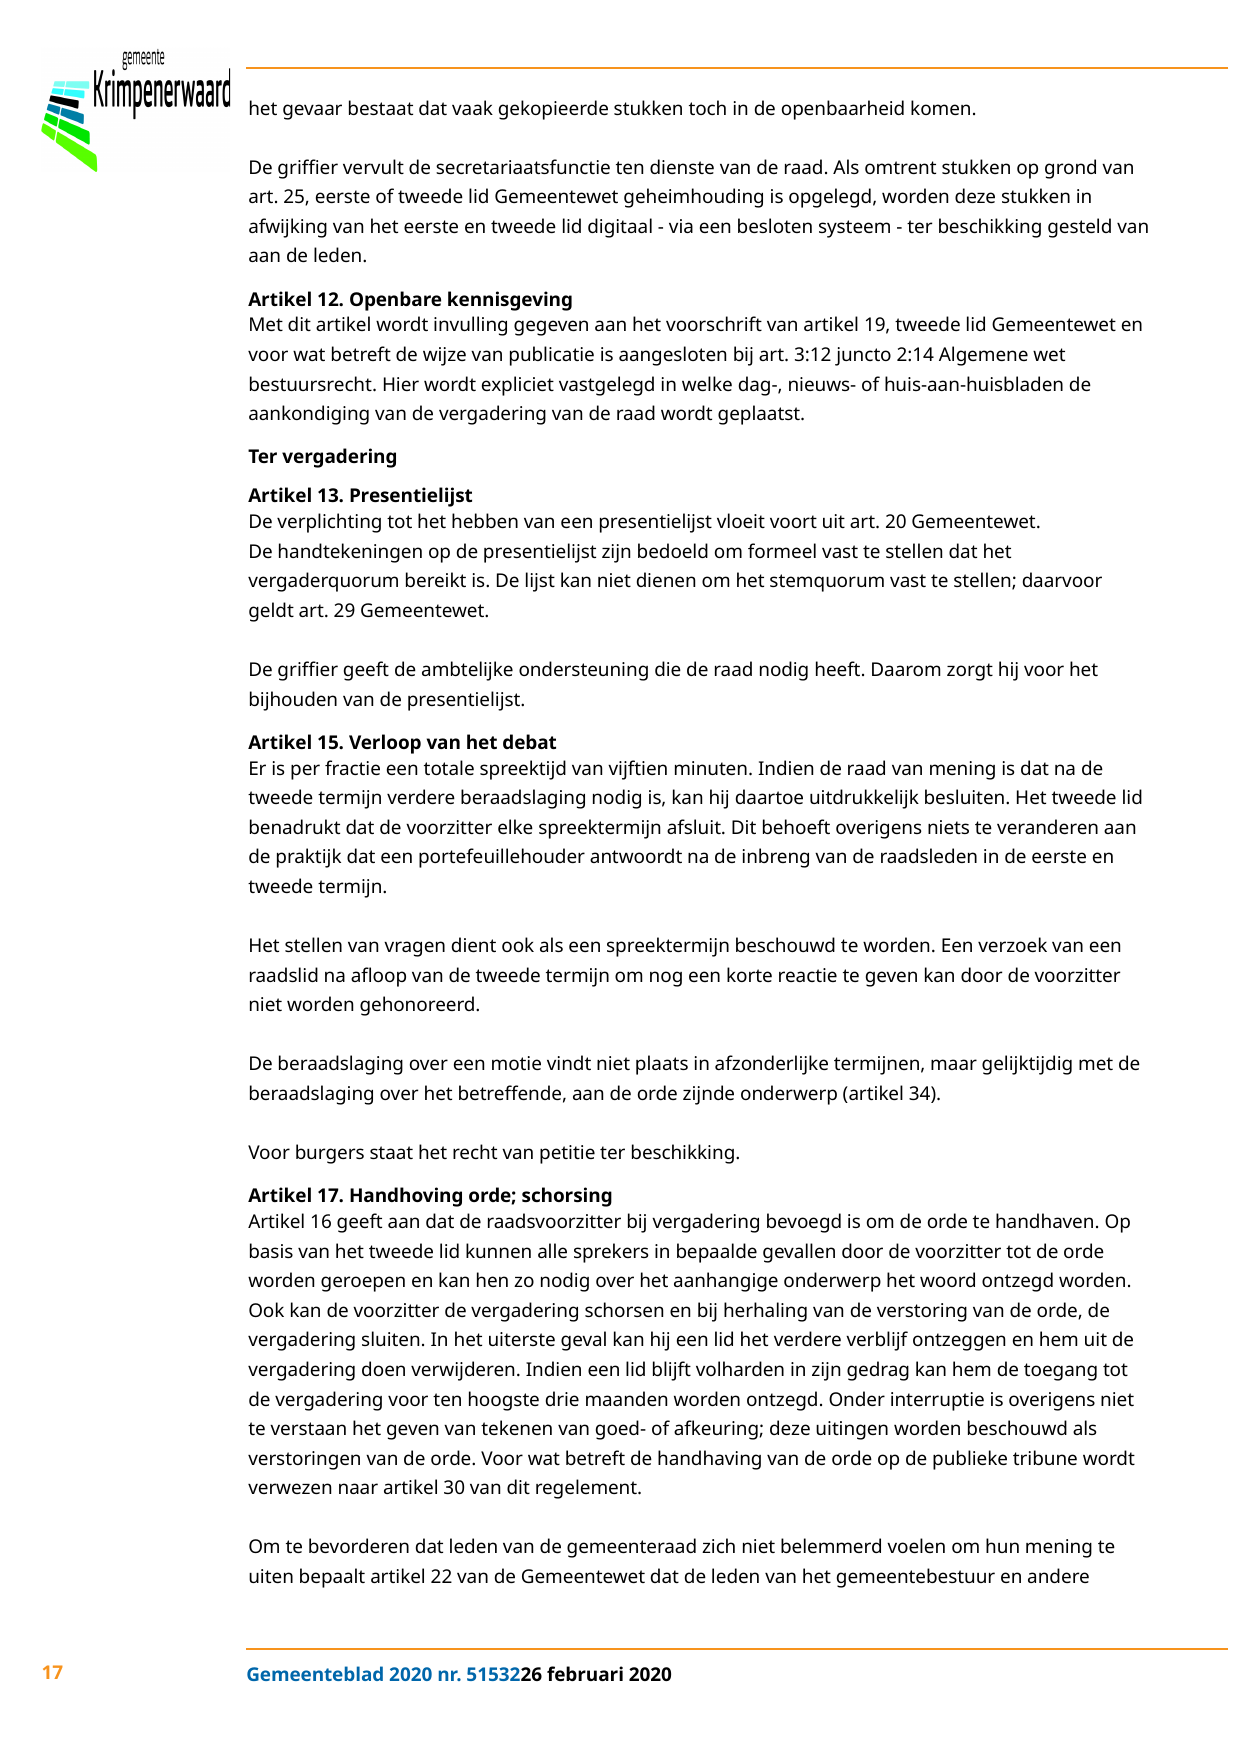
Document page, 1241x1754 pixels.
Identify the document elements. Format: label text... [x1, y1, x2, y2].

text De griffier vervult de secretariaatsfunctie ten dienste van de raad. Als omtrent stukken op grond van art. 25, eerste of tweede lid Gemeentewet geheimhouding is opgelegd, worden deze stukken in afwijking van het eerste en tweede lid digitaal - via een besloten systeem - ter beschikking gesteld van aan de leden. [248, 154, 1152, 268]
text De griffier geeft de ambtelijke ondersteuning die de raad nodig heeft. Daarom zorgt hij voor het bijhouden van de presentielijst. [248, 656, 1152, 712]
text Artikel 13. Presentielijst [248, 483, 1152, 508]
text het gevaar bestaat dat vaak gekopieerde stukken toch in de openbaarheid komen. [248, 95, 1152, 121]
text Met dit artikel wordt invulling gegeven aan het voorschrift van artikel 19, tweede lid Gemeentewet en voor wat betreft de wijze van publicatie is aangesloten bij art. 3:12 juncto 2:14 Algemene wet bestuursrecht. Hier wordt expliciet vastgelegd in welke dag-, nieuws- of huis-aan-huisbladen de aankondiging van de vergadering van de raad wordt geplaatst. [248, 312, 1152, 426]
text Ter vergadering [248, 443, 1152, 469]
text Om te bevorderen dat leden van de gemeenteraad zich niet belemmerd voelen om hun mening te uiten bepaalt artikel 22 van de Gemeentewet dat de leden van het gemeentebestuur en andere [248, 1534, 1152, 1589]
text Artikel 17. Handhoving orde; schorsing [248, 1182, 1152, 1208]
text Artikel 15. Verloop van het debat [248, 729, 1152, 755]
text De verplichting tot het hebben van een presentielijst vloeit voort uit art. 20 Gemeentewet. [248, 508, 1152, 534]
picture [41, 47, 231, 172]
text De beraadslaging over een motie vindt niet plaats in afzonderlijke termijnen, maar gelijktijdig met de beraadslaging over het betreffende, aan de orde zijnde onderwerp (artikel 34). [248, 1051, 1152, 1106]
text Voor burgers staat het recht van petitie ter beschikking. [248, 1139, 1152, 1165]
text De handtekeningen op de presentielijst zijn bedoeld om formeel vast te stellen dat het vergaderquorum bereikt is. De lijst kan niet dienen om het stemquorum vast te stellen; daarvoor geldt art. 29 Gemeentewet. [248, 538, 1152, 623]
text Artikel 16 geeft aan dat de raadsvoorzitter bij vergadering bevoegd is om de orde te handhaven. Op basis van het tweede lid kunnen alle sprekers in bepaalde gevallen door de voorzitter tot de orde worden geroepen en kan hen zo nodig over het aanhangige onderwerp het woord ontzegd worden. Ook kan de voorzitter de vergadering schorsen en bij herhaling van de verstoring van de orde, de vergadering sluiten. In het uiterste geval kan hij een lid het verdere verblijf ontzeggen en hem uit de vergadering doen verwijderen. Indien een lid blijft volharden in zijn gedrag kan hem de toegang tot de vergadering voor ten hoogste drie maanden worden ontzegd. Onder interruptie is overigens niet te verstaan het geven van tekenen van goed- of afkeuring; deze uitingen worden beschouwd als verstoringen van de orde. Voor wat betreft de handhaving van de orde op de publieke tribune wordt verwezen naar artikel 30 van dit regelement. [248, 1208, 1152, 1500]
text Het stellen van vragen dient ook als een spreektermijn beschouwd te worden. Een verzoek van een raadslid na afloop van de tweede termijn om nog een korte reactie te geven kan door de voorzitter niet worden gehonoreerd. [248, 932, 1152, 1017]
text Artikel 12. Openbare kennisgeving [248, 286, 1152, 312]
text Er is per fractie een totale spreektijd van vijftien minuten. Indien de raad van mening is dat na de tweede termijn verdere beraadslaging nodig is, kan hij daartoe uitdrukkelijk besluiten. Het tweede lid benadrukt dat de voorzitter elke spreektermijn afsluit. Dit behoeft overigens niets te veranderen aan de praktijk dat een portefeuillehouder antwoordt na de inbreng van de raadsleden in de eerste en tweede termijn. [248, 755, 1152, 899]
